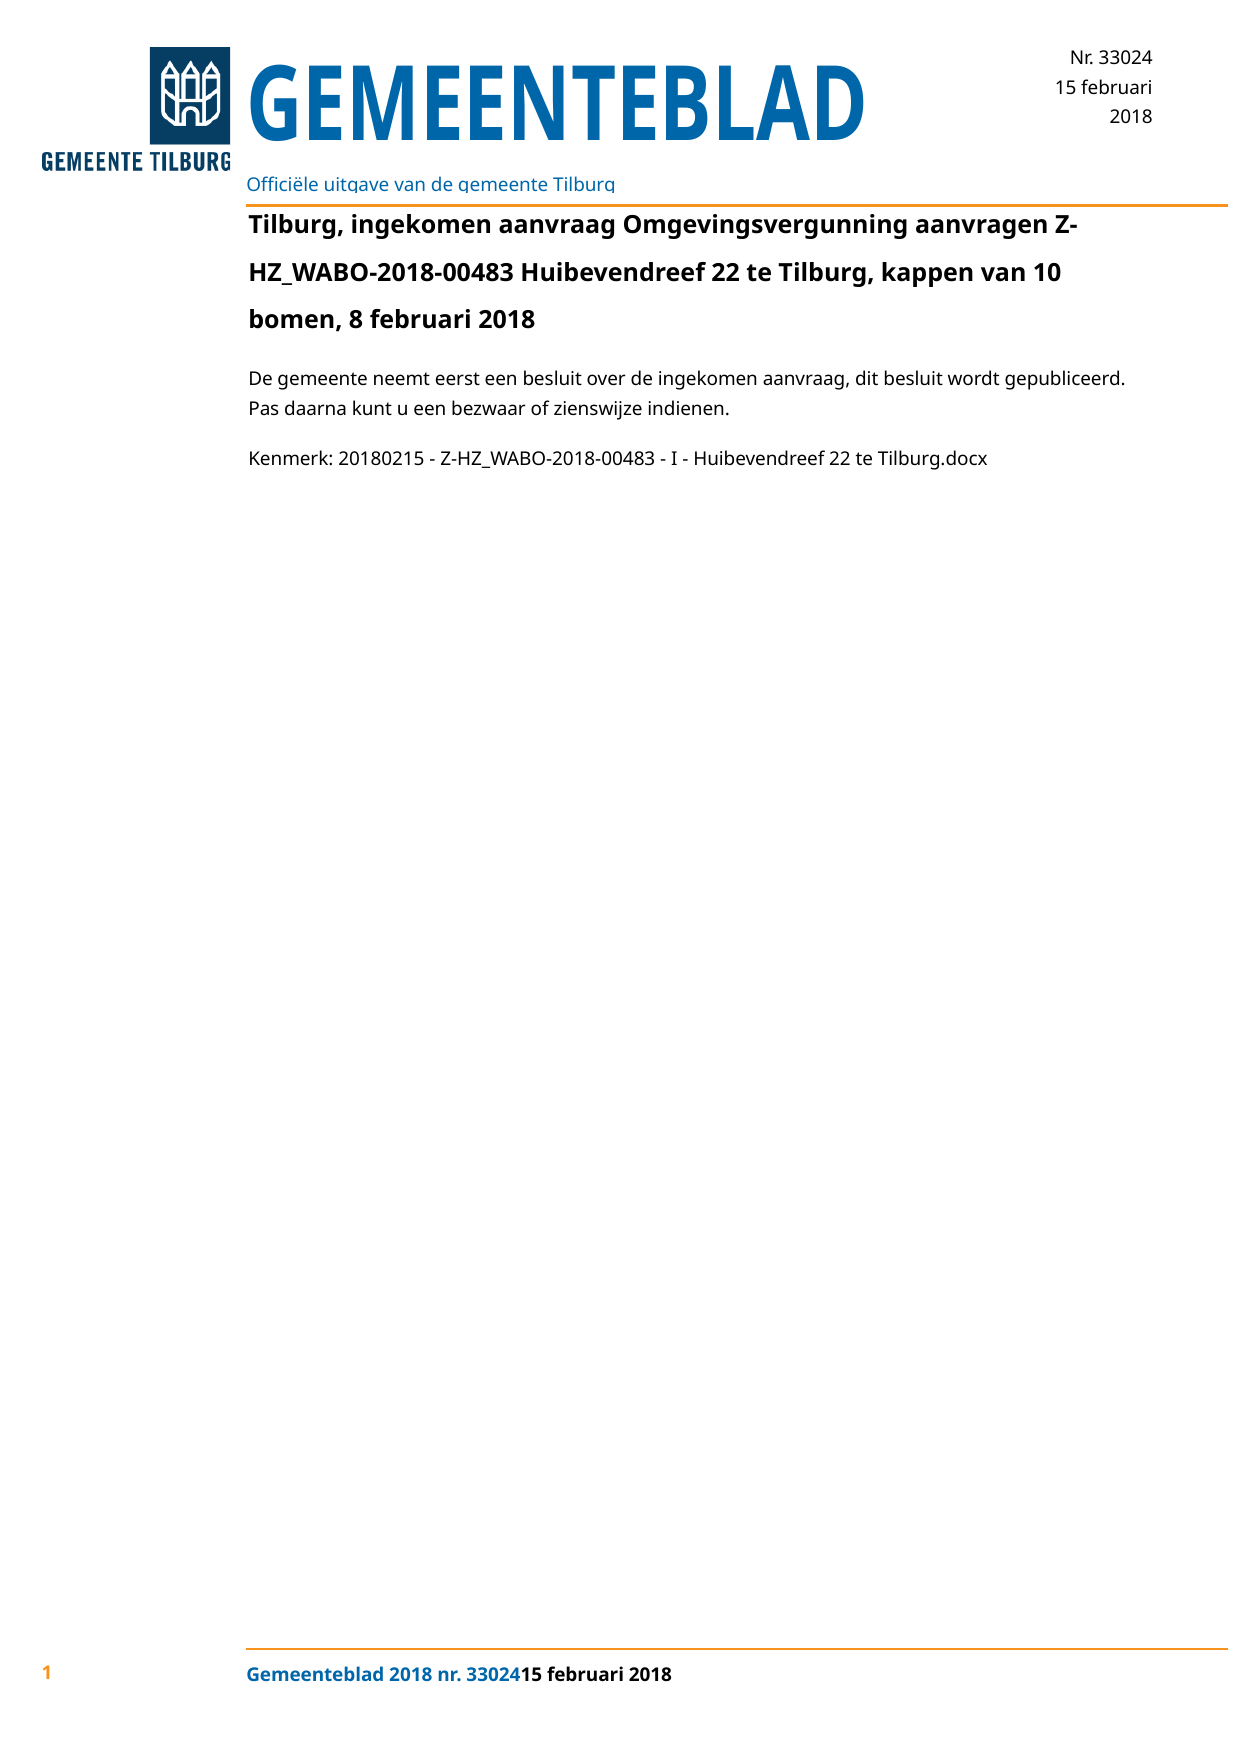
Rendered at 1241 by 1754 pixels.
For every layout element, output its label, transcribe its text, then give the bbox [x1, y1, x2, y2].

text De gemeente neemt eerst een besluit over de ingekomen aanvraag, dit besluit wordt gepubliceerd. Pas daarna kunt u een bezwaar of zienswijze indienen. [248, 366, 1152, 421]
picture [41, 47, 231, 172]
text Tilburg, ingekomen aanvraag Omgevingsvergunning aanvragen Z-HZ_WABO-2018-00483 Huibevendreef 22 te Tilburg, kappen van 10 bomen, 8 februari 2018 [248, 207, 1152, 336]
text Kenmerk: 20180215 - Z-HZ_WABO-2018-00483 - I - Huibevendreef 22 te Tilburg.docx [248, 446, 1152, 471]
